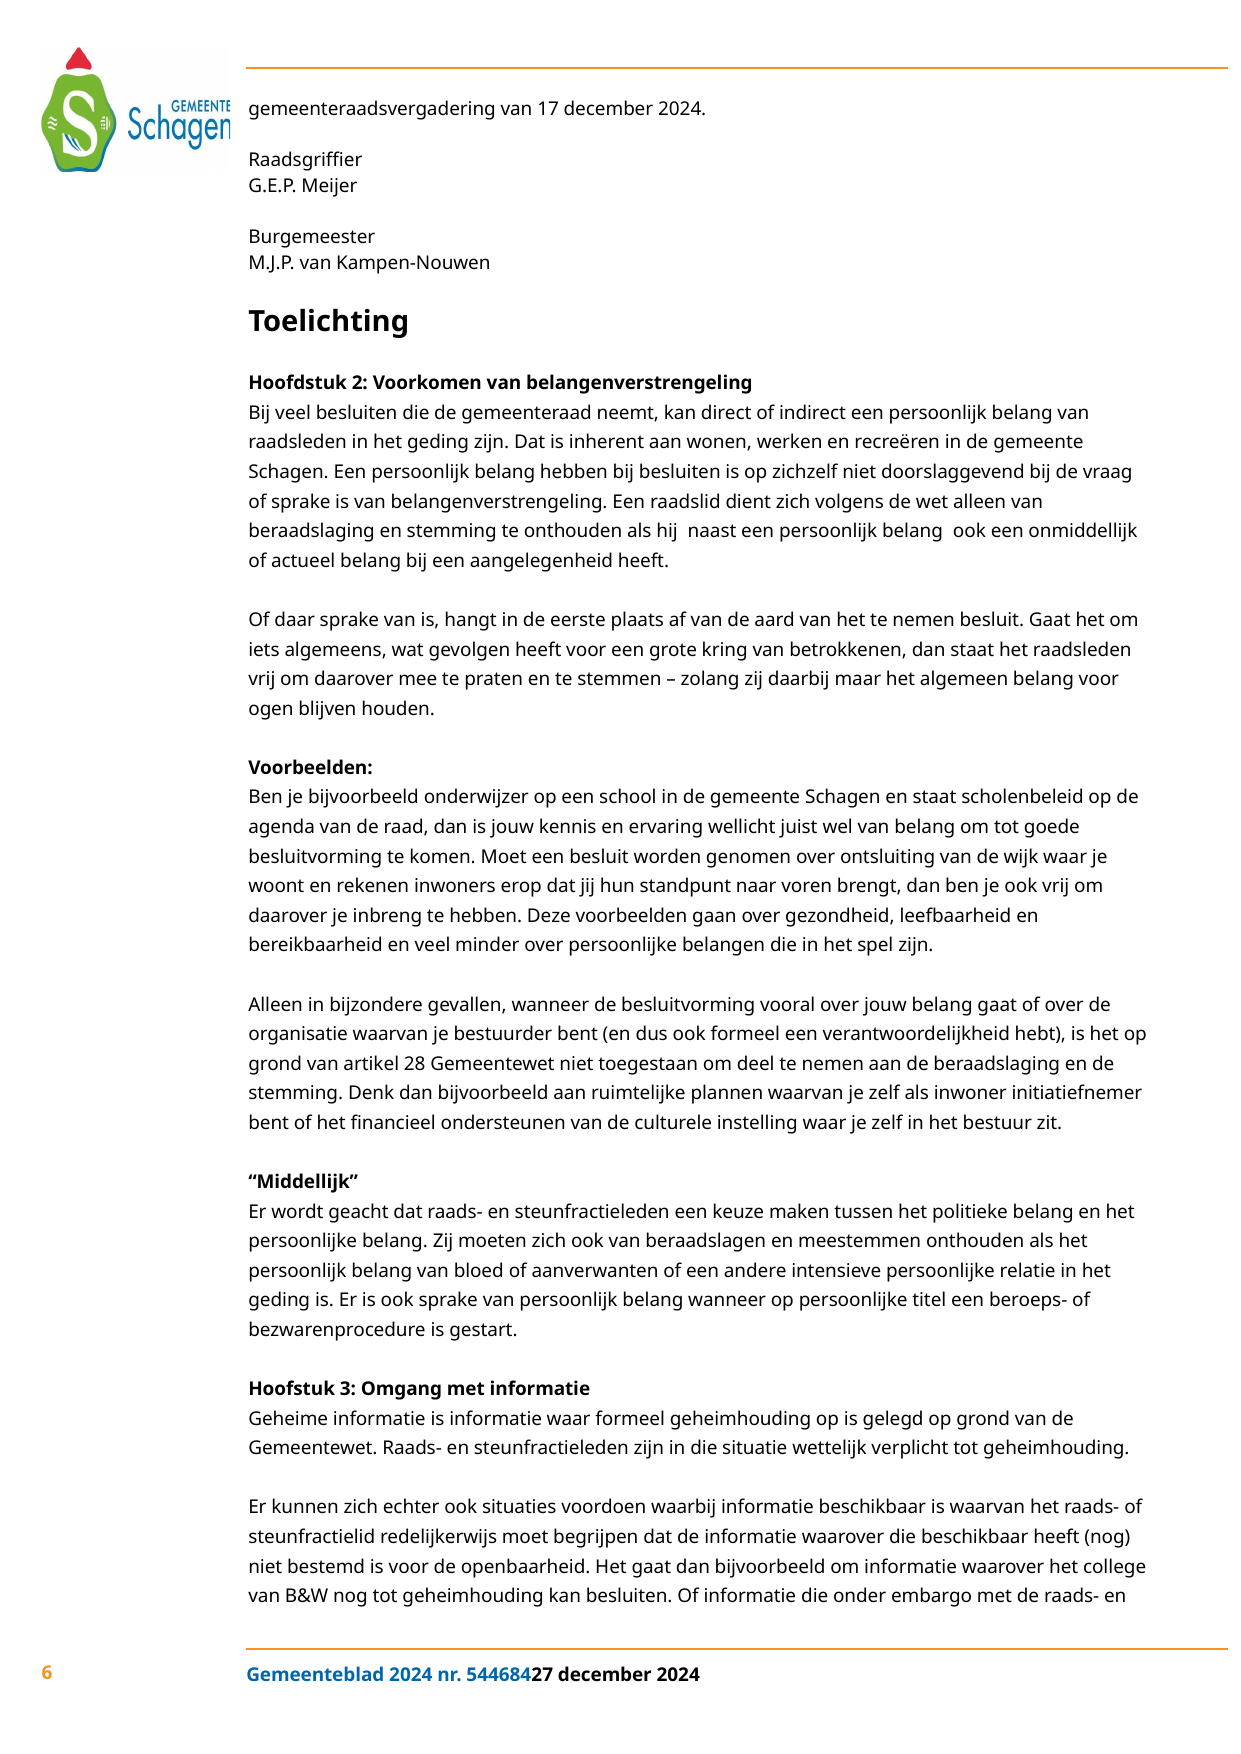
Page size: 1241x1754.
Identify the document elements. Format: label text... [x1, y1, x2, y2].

text Hoofdstuk 2: Voorkomen van belangenverstrengeling [248, 369, 1152, 395]
text Geheime informatie is informatie waar formeel geheimhouding op is gelegd op grond van de Gemeentewet. Raads- en steunfractieleden zijn in die situatie wettelijk verplicht tot geheimhouding. [248, 1405, 1152, 1460]
text Toelichting [248, 301, 1152, 340]
text Of daar sprake van is, hangt in de eerste plaats af van de aard van het te nemen besluit. Gaat het om iets algemeens, wat gevolgen heeft voor een grote kring van betrokkenen, dan staat het raadsleden vrij om daarover mee te praten en te stemmen – zolang zij daarbij maar het algemeen belang voor ogen blijven houden. [248, 606, 1152, 721]
text gemeenteraadsvergadering van 17 december 2024. [248, 95, 1152, 121]
text Ben je bijvoorbeeld onderwijzer op een school in de gemeente Schagen en staat scholenbeleid op de agenda van de raad, dan is jouw kennis en ervaring wellicht juist wel van belang om tot goede besluitvorming te komen. Moet een besluit worden genomen over ontsluiting van de wijk waar je woont en rekenen inwoners erop dat jij hun standpunt naar voren brengt, dan ben je ook vrij om daarover je inbreng te hebben. Deze voorbeelden gaan over gezondheid, leefbaarheid en bereikbaarheid en veel minder over persoonlijke belangen die in het spel zijn. [248, 784, 1152, 957]
text Voorbeelden: [248, 754, 1152, 780]
text G.E.P. Meijer [248, 172, 1152, 198]
text Er wordt geacht dat raads- en steunfractieleden een keuze maken tussen het politieke belang en het persoonlijke belang. Zij moeten zich ook van beraadslagen en meestemmen onthouden als het persoonlijk belang van bloed­ of aanverwanten of een andere intensieve persoonlijke relatie in het geding is. Er is ook sprake van persoonlijk belang wanneer op persoonlijke titel een beroeps- of bezwarenprocedure is gestart. [248, 1198, 1152, 1342]
text Raadsgriffier [248, 146, 1152, 172]
picture [41, 47, 231, 172]
text Er kunnen zich echter ook situaties voordoen waarbij informatie beschikbaar is waarvan het raads- of steunfractielid redelijkerwijs moet begrijpen dat de informatie waarover die beschikbaar heeft (nog) niet bestemd is voor de openbaarheid. Het gaat dan bijvoorbeeld om informatie waarover het college van B&W nog tot geheimhouding kan besluiten. Of informatie die onder embargo met de raads- en [248, 1494, 1152, 1608]
text Burgemeester [248, 223, 1152, 249]
text “Middellijk” [248, 1168, 1152, 1194]
text Alleen in bijzondere gevallen, wanneer de besluitvorming vooral over jouw belang gaat of over de organisatie waarvan je bestuurder bent (en dus ook formeel een verantwoordelijkheid hebt), is het op grond van artikel 28 Gemeentewet niet toegestaan om deel te nemen aan de beraadslaging en de stemming. Denk dan bijvoorbeeld aan ruimtelijke plannen waarvan je zelf als inwoner initiatiefnemer bent of het financieel ondersteunen van de culturele instelling waar je zelf in het bestuur zit. [248, 991, 1152, 1135]
text Hoofstuk 3: Omgang met informatie [248, 1375, 1152, 1401]
text M.J.P. van Kampen-Nouwen [248, 249, 1152, 275]
text Bij veel besluiten die de gemeenteraad neemt, kan direct of indirect een persoonlijk belang van raadsleden in het geding zijn. Dat is inherent aan wonen, werken en recreëren in de gemeente Schagen. Een persoonlijk belang hebben bij besluiten is op zichzelf niet doorslaggevend bij de vraag of sprake is van belangenverstrengeling. Een raadslid dient zich volgens de wet alleen van beraadslaging en stemming te onthouden als hij ­ naast een persoonlijk belang ­ ook een onmiddellijk of actueel belang bij een aangelegenheid heeft. [248, 399, 1152, 573]
